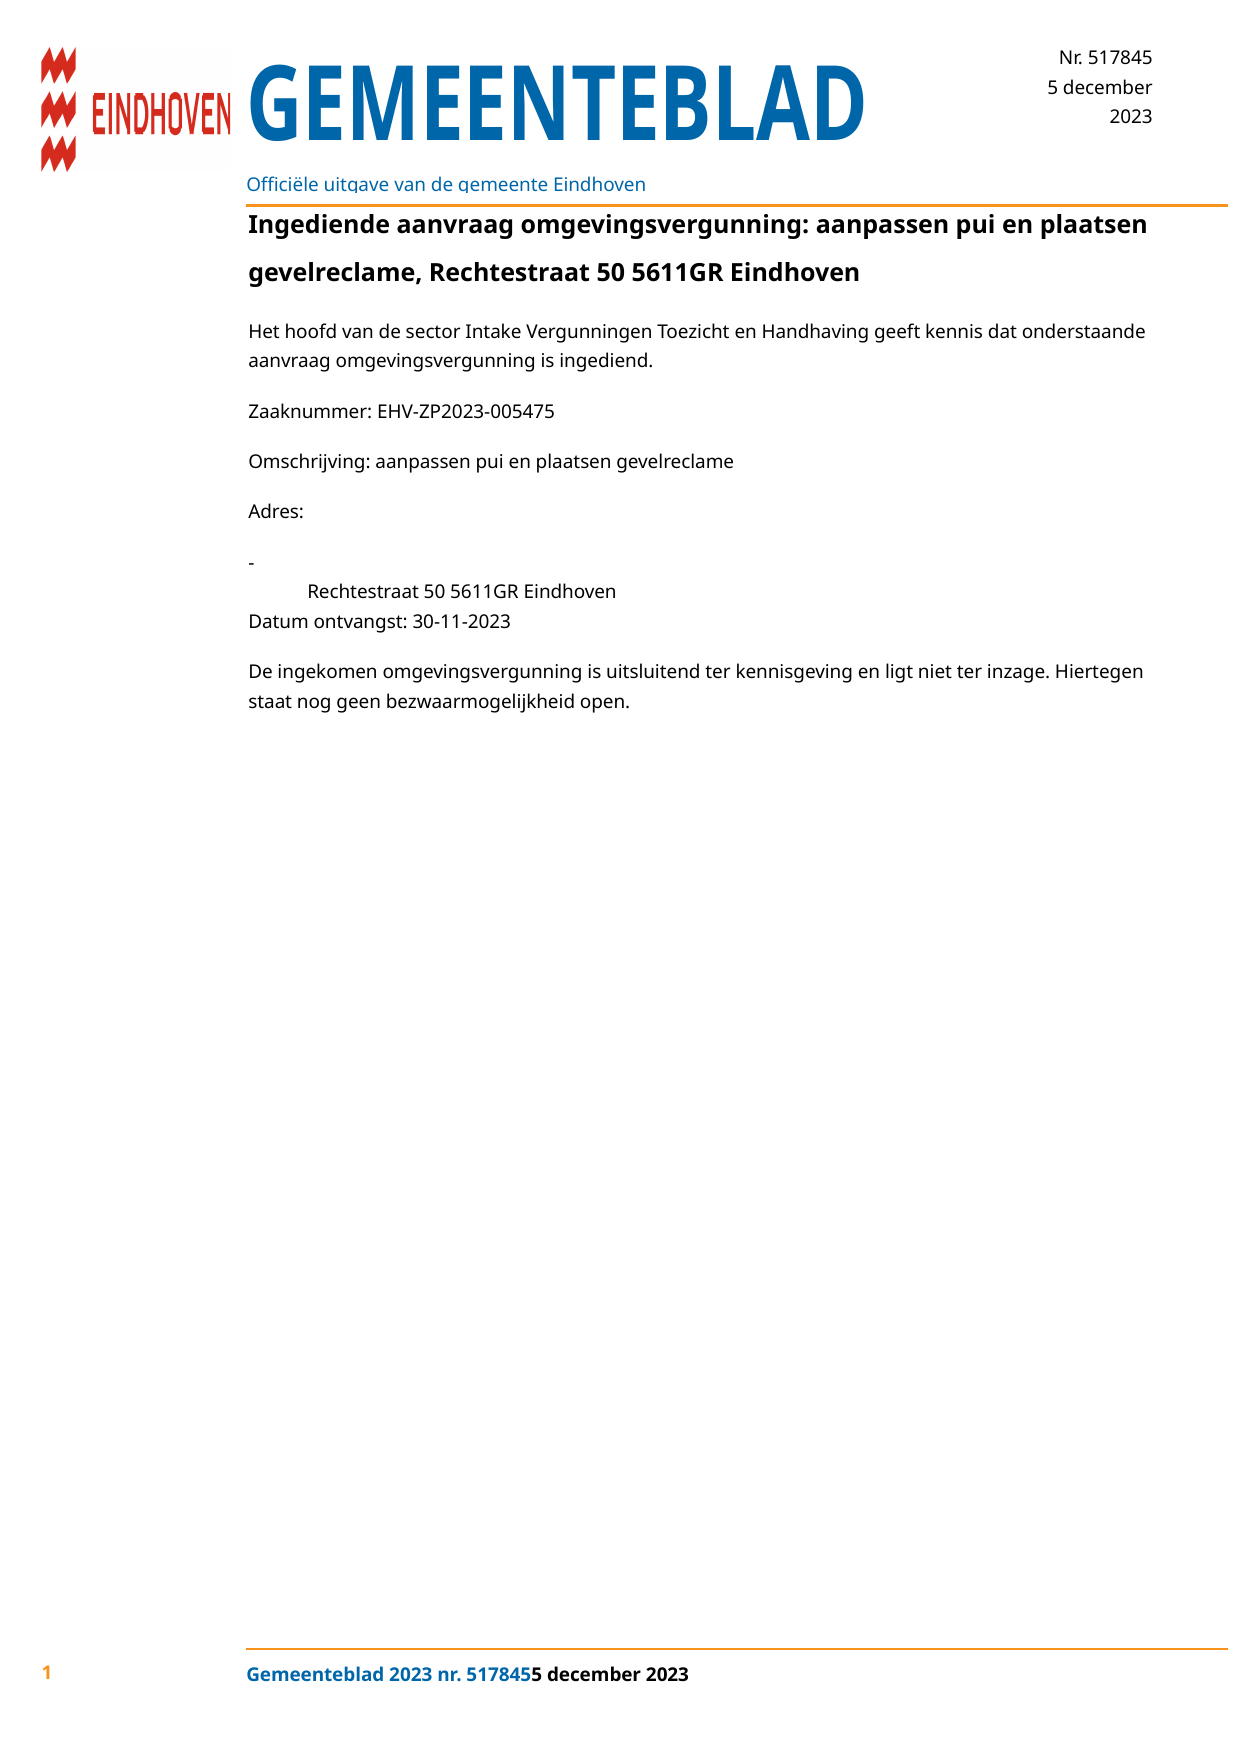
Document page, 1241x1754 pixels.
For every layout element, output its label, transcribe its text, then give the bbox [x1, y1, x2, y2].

text Adres: [248, 499, 1152, 524]
text De ingekomen omgevingsvergunning is uitsluitend ter kennisgeving en ligt niet ter inzage. Hiertegen staat nog geen bezwaarmogelijkheid open. [248, 659, 1152, 714]
list Rechtestraat 50 5611GR Eindhoven [248, 579, 1152, 604]
picture [41, 47, 231, 172]
text Datum ontvangst: 30-11-2023 [248, 608, 1152, 634]
text Het hoofd van de sector Intake Vergunningen Toezicht en Handhaving geeft kennis dat onderstaande aanvraag omgevingsvergunning is ingediend. [248, 318, 1152, 373]
text Zaaknummer: EHV-ZP2023-005475 [248, 398, 1152, 424]
text Ingediende aanvraag omgevingsvergunning: aanpassen pui en plaatsen gevelreclame, Rechtestraat 50 5611GR Eindhoven [248, 207, 1152, 288]
text Omschrijving: aanpassen pui en plaatsen gevelreclame [248, 448, 1152, 474]
